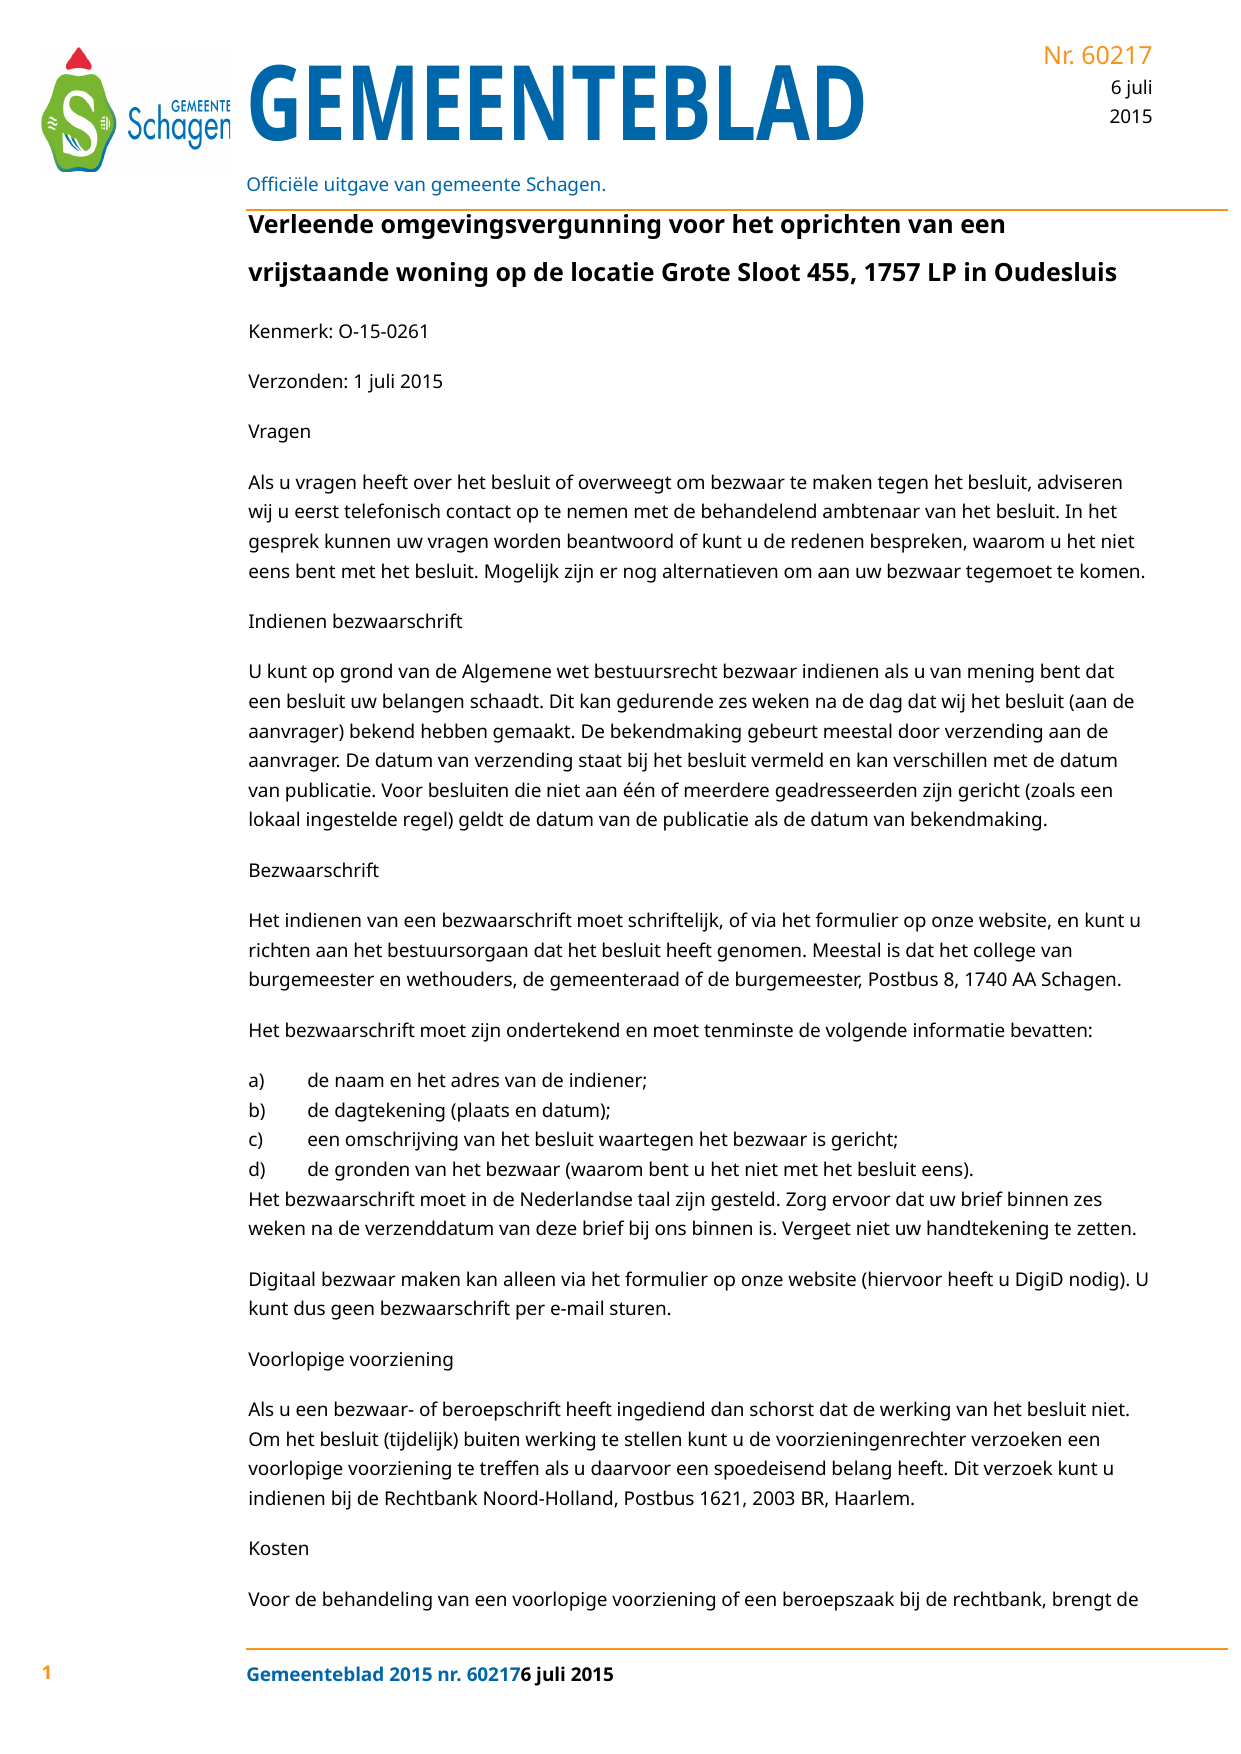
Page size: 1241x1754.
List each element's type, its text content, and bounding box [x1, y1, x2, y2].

text Verzonden: 1 juli 2015 [248, 368, 1152, 394]
text Kenmerk: O-15-0261 [248, 318, 1152, 344]
text Vragen [248, 419, 1152, 444]
text Kosten [248, 1535, 1152, 1561]
list de gronden van het bezwaar (waarom bent u het niet met het besluit eens). [248, 1156, 1152, 1182]
text Als u vragen heeft over het besluit of overweegt om bezwaar te maken tegen het besluit, adviseren wij u eerst telefonisch contact op te nemen met de behandelend ambtenaar van het besluit. In het gesprek kunnen uw vragen worden beantwoord of kunt u de redenen bespreken, waarom u het niet eens bent met het besluit. Mogelijk zijn er nog alternatieven om aan uw bezwaar tegemoet te komen. [248, 469, 1152, 584]
text Als u een bezwaar- of beroepschrift heeft ingediend dan schorst dat de werking van het besluit niet. Om het besluit (tijdelijk) buiten werking te stellen kunt u de voorzieningenrechter verzoeken een voorlopige voorziening te treffen als u daarvoor een spoedeisend belang heeft. Dit verzoek kunt u indienen bij de Rechtbank Noord-Holland, Postbus 1621, 2003 BR, Haarlem. [248, 1396, 1152, 1511]
text Bezwaarschrift [248, 857, 1152, 883]
text Het bezwaarschrift moet zijn ondertekend en moet tenminste de volgende informatie bevatten: [248, 1017, 1152, 1043]
text Indienen bezwaarschrift [248, 608, 1152, 634]
list de naam en het adres van de indiener; [248, 1067, 1152, 1093]
text Het bezwaarschrift moet in de Nederlandse taal zijn gesteld. Zorg ervoor dat uw brief binnen zes weken na de verzenddatum van deze brief bij ons binnen is. Vergeet niet uw handtekening te zetten. [248, 1186, 1152, 1241]
list de dagtekening (plaats en datum); [248, 1097, 1152, 1123]
text Digitaal bezwaar maken kan alleen via het formulier op onze website (hiervoor heeft u DigiD nodig). U kunt dus geen bezwaarschrift per e-mail sturen. [248, 1266, 1152, 1321]
text Voor de behandeling van een voorlopige voorziening of een beroepszaak bij de rechtbank, brengt de [248, 1586, 1152, 1612]
text Voorlopige voorziening [248, 1346, 1152, 1372]
text U kunt op grond van de Algemene wet bestuursrecht bezwaar indienen als u van mening bent dat een besluit uw belangen schaadt. Dit kan gedurende zes weken na de dag dat wij het besluit (aan de aanvrager) bekend hebben gemaakt. De bekendmaking gebeurt meestal door verzending aan de aanvrager. De datum van verzending staat bij het besluit vermeld en kan verschillen met de datum van publicatie. Voor besluiten die niet aan één of meerdere geadresseerden zijn gericht (zoals een lokaal ingestelde regel) geldt de datum van de publicatie als de datum van bekendmaking. [248, 659, 1152, 832]
text Verleende omgevingsvergunning voor het oprichten van een vrijstaande woning op de locatie Grote Sloot 455, 1757 LP in Oudesluis [248, 211, 1152, 288]
list een omschrijving van het besluit waartegen het bezwaar is gericht; [248, 1127, 1152, 1152]
text Het indienen van een bezwaarschrift moet schriftelijk, of via het formulier op onze website, en kunt u richten aan het bestuursorgaan dat het besluit heeft genomen. Meestal is dat het college van burgemeester en wethouders, de gemeenteraad of de burgemeester, Postbus 8, 1740 AA Schagen. [248, 907, 1152, 992]
picture [41, 47, 231, 172]
